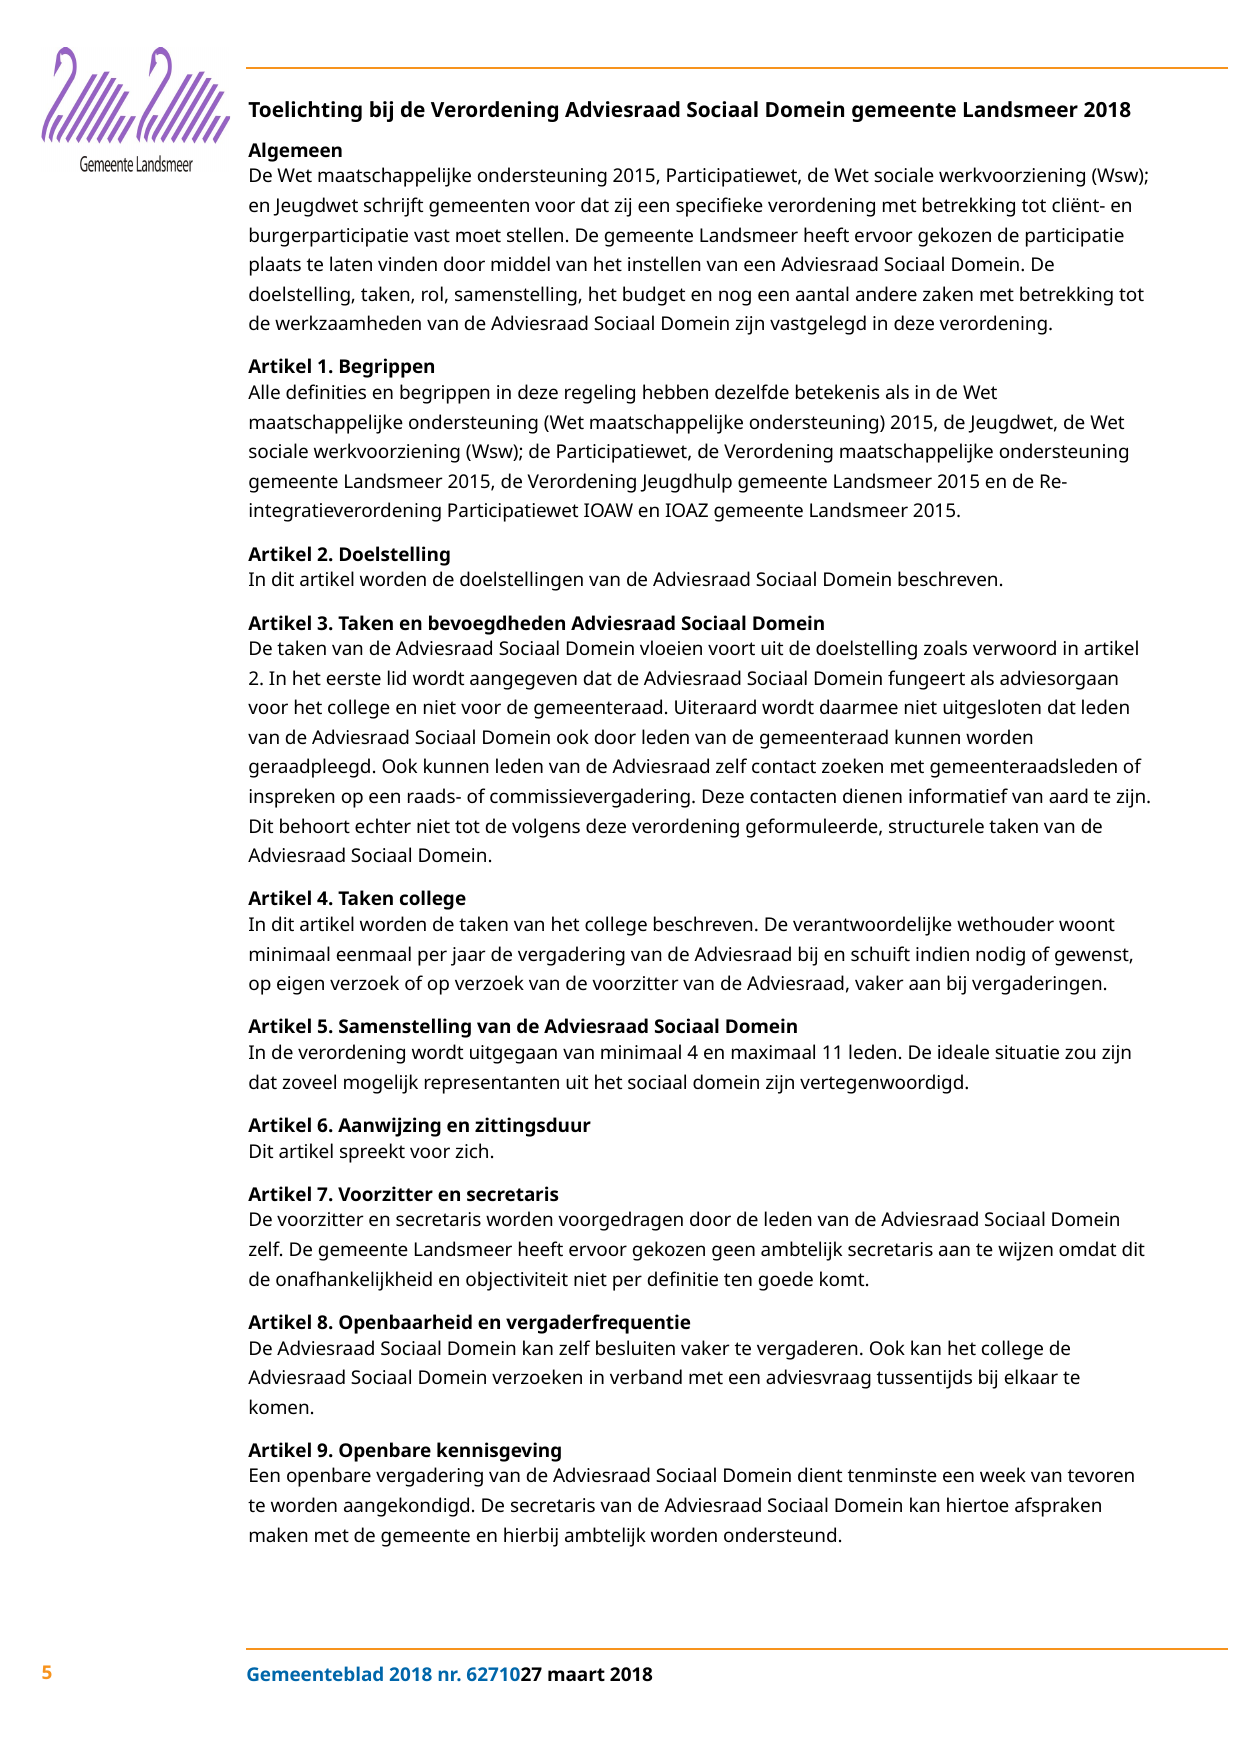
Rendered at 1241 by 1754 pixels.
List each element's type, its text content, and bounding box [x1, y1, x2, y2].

text Artikel 4. Taken college [248, 886, 1152, 911]
text Artikel 5. Samenstelling van de Adviesraad Sociaal Domein [248, 1014, 1152, 1039]
text Artikel 9. Openbare kennisgeving [248, 1437, 1152, 1463]
picture [41, 47, 231, 172]
text Een openbare vergadering van de Adviesraad Sociaal Domein dient tenminste een week van tevoren te worden aangekondigd. De secretaris van de Adviesraad Sociaal Domein kan hiertoe afspraken maken met de gemeente en hierbij ambtelijk worden ondersteund. [248, 1463, 1152, 1548]
text De Adviesraad Sociaal Domein kan zelf besluiten vaker te vergaderen. Ook kan het college de Adviesraad Sociaal Domein verzoeken in verband met een adviesvraag tussentijds bij elkaar te komen. [248, 1335, 1152, 1419]
text Artikel 8. Openbaarheid en vergaderfrequentie [248, 1309, 1152, 1335]
text Artikel 2. Doelstelling [248, 541, 1152, 567]
text Algemeen [248, 137, 1152, 163]
text In de verordening wordt uitgegaan van minimaal 4 en maximaal 11 leden. De ideale situatie zou zijn dat zoveel mogelijk representanten uit het sociaal domein zijn vertegenwoordigd. [248, 1039, 1152, 1095]
text Artikel 6. Aanwijzing en zittingsduur [248, 1112, 1152, 1138]
text In dit artikel worden de taken van het college beschreven. De verantwoordelijke wethouder woont minimaal eenmaal per jaar de vergadering van de Adviesraad bij en schuift indien nodig of gewenst, op eigen verzoek of op verzoek van de voorzitter van de Adviesraad, vaker aan bij vergaderingen. [248, 911, 1152, 996]
text Artikel 1. Begrippen [248, 354, 1152, 379]
text Alle definities en begrippen in deze regeling hebben dezelfde betekenis als in de Wet maatschappelijke ondersteuning (Wet maatschappelijke ondersteuning) 2015, de Jeugdwet, de Wet sociale werkvoorziening (Wsw); de Participatiewet, de Verordening maatschappelijke ondersteuning gemeente Landsmeer 2015, de Verordening Jeugdhulp gemeente Landsmeer 2015 en de Re-integratieverordening Participatiewet IOAW en IOAZ gemeente Landsmeer 2015. [248, 379, 1152, 523]
text De taken van de Adviesraad Sociaal Domein vloeien voort uit de doelstelling zoals verwoord in artikel 2. In het eerste lid wordt aangegeven dat de Adviesraad Sociaal Domein fungeert als adviesorgaan voor het college en niet voor de gemeenteraad. Uiteraard wordt daarmee niet uitgesloten dat leden van de Adviesraad Sociaal Domein ook door leden van de gemeenteraad kunnen worden geraadpleegd. Ook kunnen leden van de Adviesraad zelf contact zoeken met gemeenteraadsleden of inspreken op een raads- of commissievergadering. Deze contacten dienen informatief van aard te zijn. Dit behoort echter niet tot de volgens deze verordening geformuleerde, structurele taken van de Adviesraad Sociaal Domein. [248, 635, 1152, 868]
text Dit artikel spreekt voor zich. [248, 1138, 1152, 1163]
text De voorzitter en secretaris worden voorgedragen door de leden van de Adviesraad Sociaal Domein zelf. De gemeente Landsmeer heeft ervoor gekozen geen ambtelijk secretaris aan te wijzen omdat dit de onafhankelijkheid en objectiviteit niet per definitie ten goede komt. [248, 1207, 1152, 1292]
text De Wet maatschappelijke ondersteuning 2015, Participatiewet, de Wet sociale werkvoorziening (Wsw); en Jeugdwet schrijft gemeenten voor dat zij een specifieke verordening met betrekking tot cliënt- en burgerparticipatie vast moet stellen. De gemeente Landsmeer heeft ervoor gekozen de participatie plaats te laten vinden door middel van het instellen van een Adviesraad Sociaal Domein. De doelstelling, taken, rol, samenstelling, het budget en nog een aantal andere zaken met betrekking tot de werkzaamheden van de Adviesraad Sociaal Domein zijn vastgelegd in deze verordening. [248, 163, 1152, 336]
text Artikel 3. Taken en bevoegdheden Adviesraad Sociaal Domein [248, 610, 1152, 635]
text Artikel 7. Voorzitter en secretaris [248, 1181, 1152, 1207]
text In dit artikel worden de doelstellingen van de Adviesraad Sociaal Domein beschreven. [248, 567, 1152, 592]
text Toelichting bij de Verordening Adviesraad Sociaal Domein gemeente Landsmeer 2018 [248, 95, 1152, 123]
